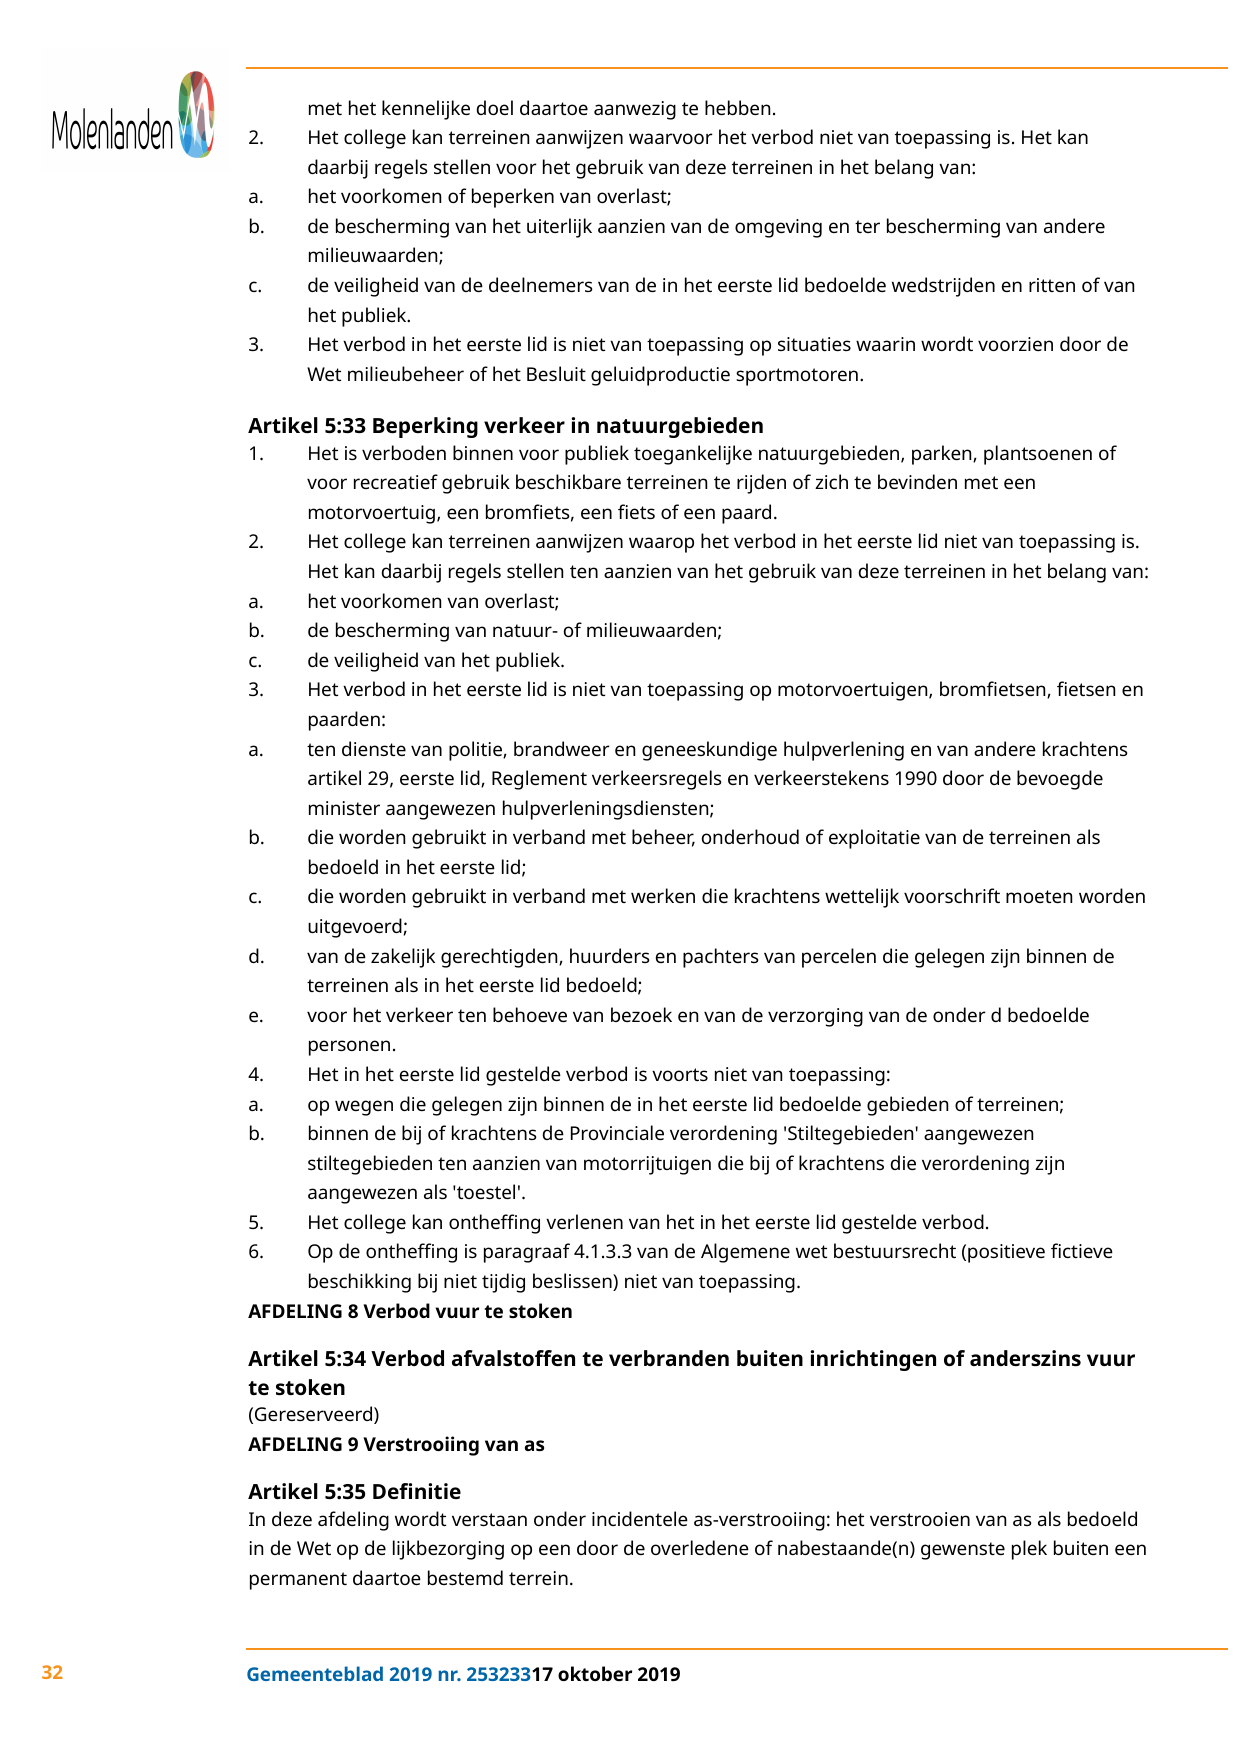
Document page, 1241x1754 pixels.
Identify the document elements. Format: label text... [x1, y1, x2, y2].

list binnen de bij of krachtens de Provinciale verordening 'Stiltegebieden' aangewezen stiltegebieden ten aanzien van motorrijtuigen die bij of krachtens die verordening zijn aangewezen als 'toestel'. [248, 1120, 1152, 1205]
list Op de ontheffing is paragraaf 4.1.3.3 van de Algemene wet bestuursrecht (positieve fictieve beschikking bij niet tijdig beslissen) niet van toepassing. [248, 1239, 1152, 1294]
list Het verbod in het eerste lid is niet van toepassing op motorvoertuigen, bromfietsen, fietsen en paarden: [248, 677, 1152, 732]
list Het college kan terreinen aanwijzen waarvoor het verbod niet van toepassing is. Het kan daarbij regels stellen voor het gebruik van deze terreinen in het belang van: [248, 124, 1152, 180]
text In deze afdeling wordt verstaan onder incidentele as-verstrooiing: het verstrooien van as als bedoeld in de Wet op de lijkbezorging op een door de overledene of nabestaande(n) gewenste plek buiten een permanent daartoe bestemd terrein. [248, 1506, 1152, 1591]
list de bescherming van het uiterlijk aanzien van de omgeving en ter bescherming van andere milieuwaarden; [248, 213, 1152, 268]
text AFDELING 9 Verstrooiing van as [248, 1431, 1152, 1457]
list voor het verkeer ten behoeve van bezoek en van de verzorging van de onder d bedoelde personen. [248, 1002, 1152, 1057]
list Het verbod in het eerste lid is niet van toepassing op situaties waarin wordt voorzien door de Wet milieubeheer of het Besluit geluidproductie sportmotoren. [248, 331, 1152, 387]
list Het college kan ontheffing verlenen van het in het eerste lid gestelde verbod. [248, 1209, 1152, 1235]
text Artikel 5:35 Definitie [248, 1477, 1152, 1506]
picture [41, 47, 231, 172]
list ten dienste van politie, brandweer en geneeskundige hulpverlening en van andere krachtens artikel 29, eerste lid, Reglement verkeersregels en verkeerstekens 1990 door de bevoegde minister aangewezen hulpverleningsdiensten; [248, 736, 1152, 821]
text Artikel 5:34 Verbod afvalstoffen te verbranden buiten inrichtingen of anderszins vuur te stoken [248, 1344, 1152, 1401]
text AFDELING 8 Verbod vuur te stoken [248, 1298, 1152, 1323]
list die worden gebruikt in verband met werken die krachtens wettelijk voorschrift moeten worden uitgevoerd; [248, 884, 1152, 939]
list die worden gebruikt in verband met beheer, onderhoud of exploitatie van de terreinen als bedoeld in het eerste lid; [248, 824, 1152, 880]
text Artikel 5:33 Beperking verkeer in natuurgebieden [248, 411, 1152, 440]
list Het college kan terreinen aanwijzen waarop het verbod in het eerste lid niet van toepassing is. Het kan daarbij regels stellen ten aanzien van het gebruik van deze terreinen in het belang van: [248, 529, 1152, 584]
list Het is verboden binnen voor publiek toegankelijke natuurgebieden, parken, plantsoenen of voor recreatief gebruik beschikbare terreinen te rijden of zich te bevinden met een motorvoertuig, een bromfiets, een fiets of een paard. [248, 440, 1152, 525]
list het voorkomen of beperken van overlast; [248, 183, 1152, 209]
list het voorkomen van overlast; [248, 588, 1152, 613]
list de bescherming van natuur- of milieuwaarden; [248, 617, 1152, 643]
list op wegen die gelegen zijn binnen de in het eerste lid bedoelde gebieden of terreinen; [248, 1091, 1152, 1116]
list de veiligheid van het publiek. [248, 647, 1152, 673]
text (Gereserveerd) [248, 1401, 1152, 1427]
list met het kennelijke doel daartoe aanwezig te hebben. [248, 95, 1152, 121]
list Het in het eerste lid gestelde verbod is voorts niet van toepassing: [248, 1061, 1152, 1087]
list de veiligheid van de deelnemers van de in het eerste lid bedoelde wedstrijden en ritten of van het publiek. [248, 272, 1152, 328]
list van de zakelijk gerechtigden, huurders en pachters van percelen die gelegen zijn binnen de terreinen als in het eerste lid bedoeld; [248, 943, 1152, 998]
